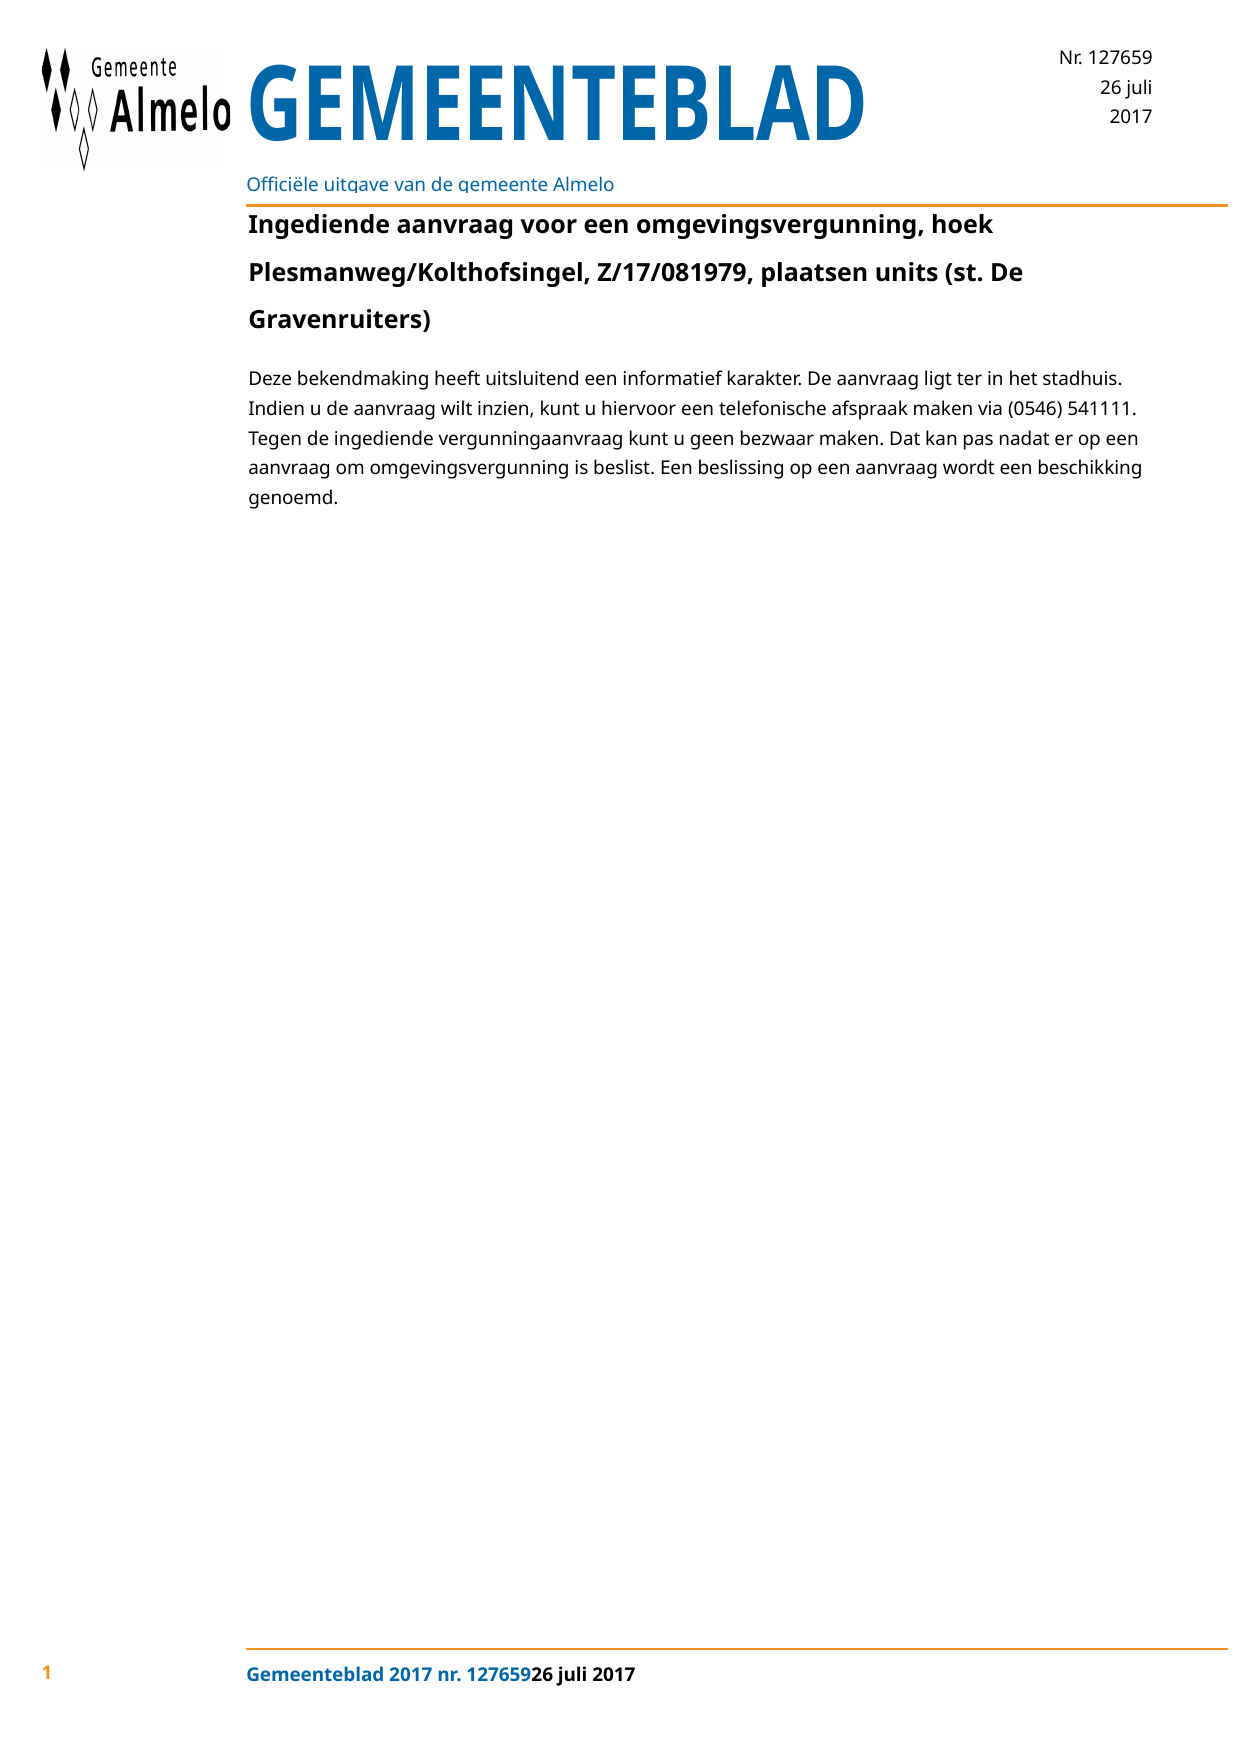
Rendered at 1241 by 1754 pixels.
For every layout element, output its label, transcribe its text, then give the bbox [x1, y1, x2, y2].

picture [41, 47, 231, 172]
text Ingediende aanvraag voor een omgevingsvergunning, hoek Plesmanweg/Kolthofsingel, Z/17/081979, plaatsen units (st. De Gravenruiters) [248, 207, 1152, 336]
text Deze bekendmaking heeft uitsluitend een informatief karakter. De aanvraag ligt ter in het stadhuis. Indien u de aanvraag wilt inzien, kunt u hiervoor een telefonische afspraak maken via (0546) 541111. Tegen de ingediende vergunningaanvraag kunt u geen bezwaar maken. Dat kan pas nadat er op een aanvraag om omgevingsvergunning is beslist. Een beslissing op een aanvraag wordt een beschikking genoemd. [248, 366, 1152, 509]
